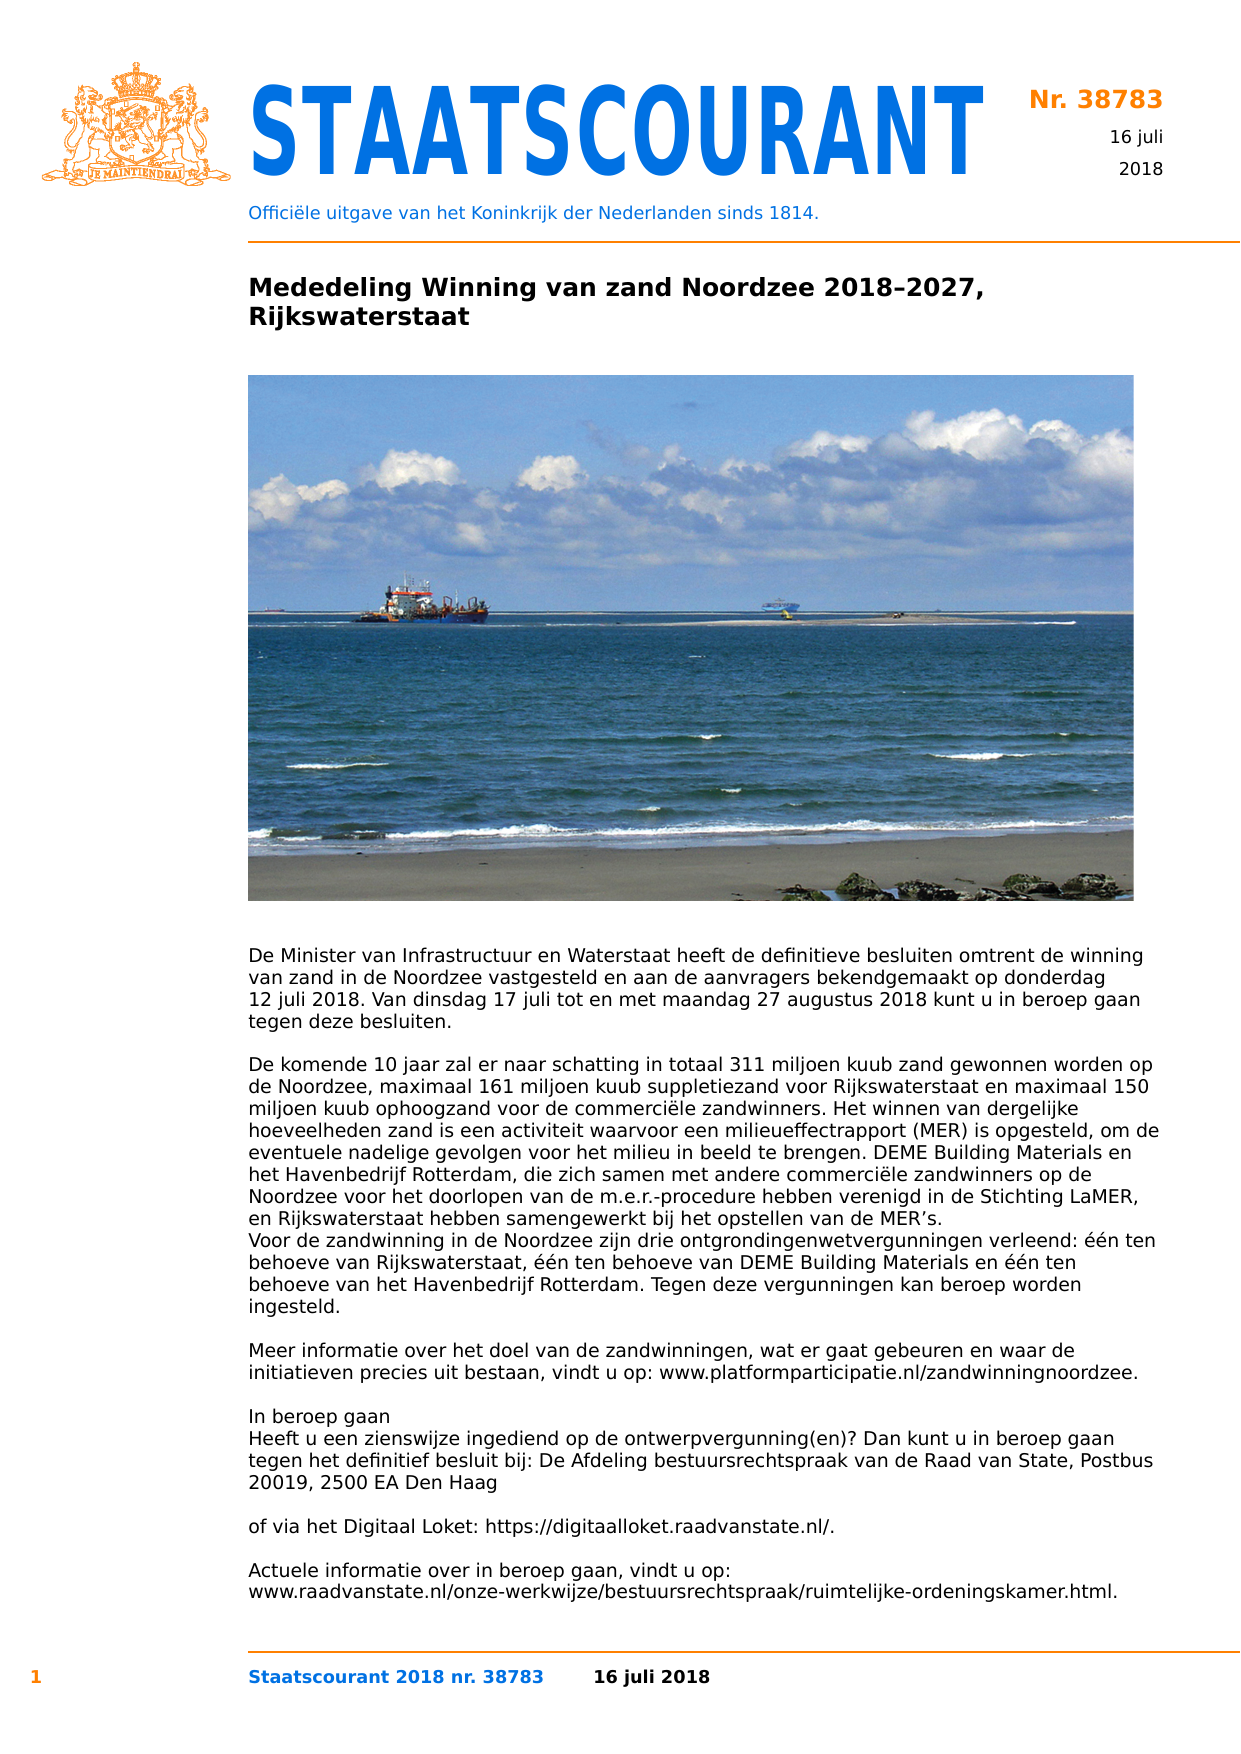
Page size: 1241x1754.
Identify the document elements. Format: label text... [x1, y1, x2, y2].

subtitle Mededeling Winning van zand Noordzee 2018–2027, Rijkswaterstaat [248, 273, 1163, 331]
table_header Nr. 38783 [998, 62, 1240, 121]
table_cell Officiële uitgave van het Koninkrijk der Nederlanden sinds 1814. [248, 203, 1240, 241]
text of via het Digitaal Loket: https://digitaalloket.raadvanstate.nl/. [248, 1516, 1163, 1538]
text In beroep gaan [248, 1406, 1163, 1428]
text De Minister van Infrastructuur en Waterstaat heeft de definitieve besluiten omtrent de winning van zand in de Noordzee vastgesteld en aan de aanvragers bekendgemaakt op donderdag 12 juli 2018. Van dinsdag 17 juli tot en met maandag 27 augustus 2018 kunt u in beroep gaan tegen deze besluiten. [248, 944, 1163, 1032]
picture [248, 375, 1134, 901]
table_header STAATSCOURANT [248, 62, 998, 203]
text Heeft u een zienswijze ingediend op de ontwerpvergunning(en)? Dan kunt u in beroep gaan tegen het definitief besluit bij: De Afdeling bestuursrechtspraak van de Raad van State, Postbus 20019, 2500 EA Den Haag [248, 1428, 1163, 1494]
text De komende 10 jaar zal er naar schatting in totaal 311 miljoen kuub zand gewonnen worden op de Noordzee, maximaal 161 miljoen kuub suppletiezand voor Rijkswaterstaat en maximaal 150 miljoen kuub ophoogzand voor de commerciële zandwinners. Het winnen van dergelijke hoeveelheden zand is een activiteit waarvoor een milieueffectrapport (MER) is opgesteld, om de eventuele nadelige gevolgen voor het milieu in beeld te brengen. DEME Building Materials en het Havenbedrijf Rotter­dam, die zich samen met andere commerciële zandwinners op de Noordzee voor het doorlopen van de m.e.r.-procedure hebben verenigd in de Stichting LaMER, en Rijkswaterstaat hebben samengewerkt bij het opstellen van de MER’s. [248, 1054, 1163, 1230]
text Actuele informatie over in beroep gaan, vindt u op: www.raadvanstate.nl/onze-werkwijze/bestuursrechtspraak/ruimtelijke-ordeningskamer.html. [248, 1559, 1163, 1603]
picture [41, 62, 231, 186]
table_header [25, 62, 248, 241]
text Meer informatie over het doel van de zandwinningen, wat er gaat gebeuren en waar de initiatieven precies uit bestaan, vindt u op: www.platformparticipatie.nl/zandwinningnoordzee. [248, 1340, 1163, 1384]
table_cell 2018 [998, 153, 1240, 203]
table_cell 16 juli [998, 121, 1240, 153]
text Voor de zandwinning in de Noordzee zijn drie ontgrondingenwetvergunningen verleend: één ten behoeve van Rijkswaterstaat, één ten behoeve van DEME Building Materials en één ten behoeve van het Havenbedrijf Rotterdam. Tegen deze vergunningen kan beroep worden ingesteld. [248, 1230, 1163, 1318]
